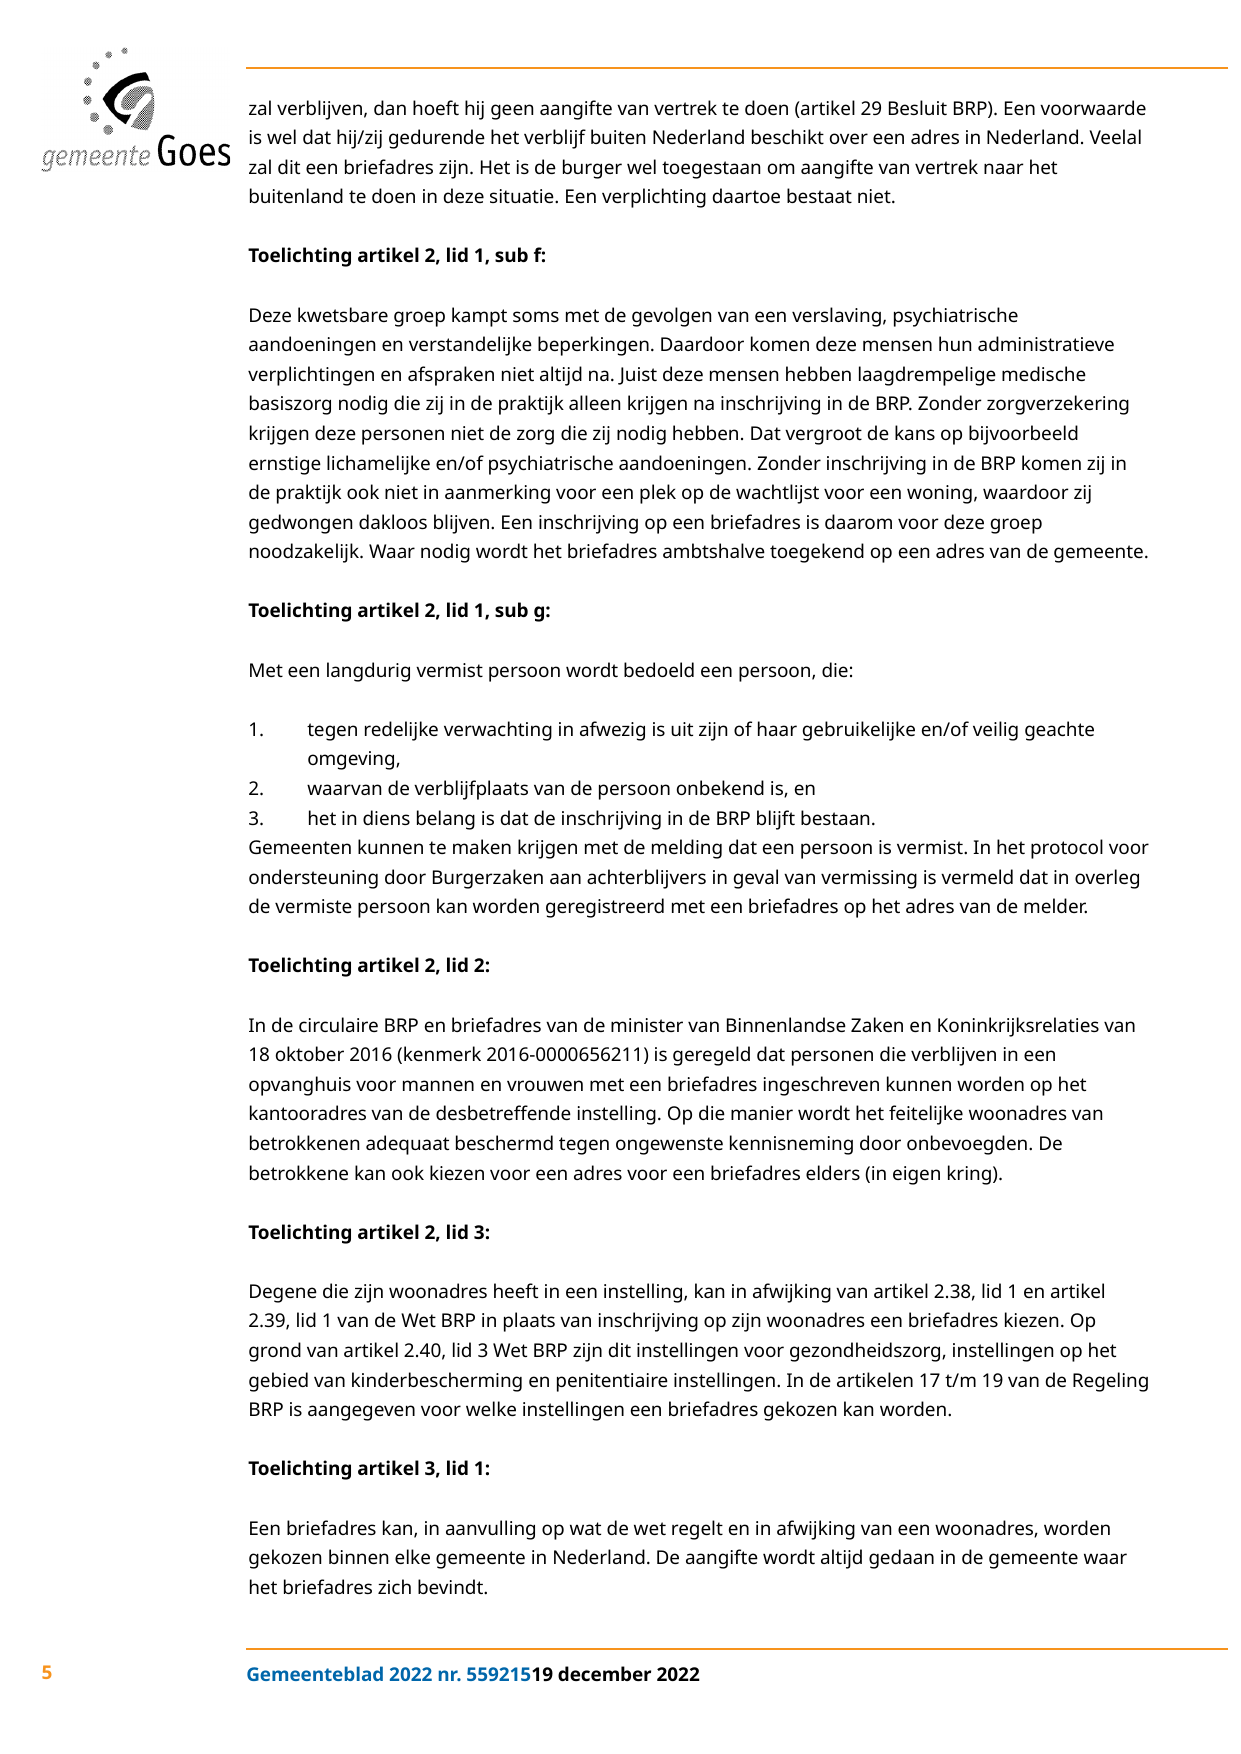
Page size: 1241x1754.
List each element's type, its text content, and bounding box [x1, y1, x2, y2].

text Deze kwetsbare groep kampt soms met de gevolgen van een verslaving, psychiatrische aandoeningen en verstandelijke beperkingen. Daardoor komen deze mensen hun administratieve verplichtingen en afspraken niet altijd na. Juist deze mensen hebben laagdrempelige medische basiszorg nodig die zij in de praktijk alleen krijgen na inschrijving in de BRP. Zonder zorgverzekering krijgen deze personen niet de zorg die zij nodig hebben. Dat vergroot de kans op bijvoorbeeld ernstige lichamelijke en/of psychiatrische aandoeningen. Zonder inschrijving in de BRP komen zij in de praktijk ook niet in aanmerking voor een plek op de wachtlijst voor een woning, waardoor zij gedwongen dakloos blijven. Een inschrijving op een briefadres is daarom voor deze groep noodzakelijk. Waar nodig wordt het briefadres ambtshalve toegekend op een adres van de gemeente. [248, 302, 1152, 564]
text Gemeenten kunnen te maken krijgen met de melding dat een persoon is vermist. In het protocol voor ondersteuning door Burgerzaken aan achterblijvers in geval van vermissing is vermeld dat in overleg de vermiste persoon kan worden geregistreerd met een briefadres op het adres van de melder. [248, 834, 1152, 919]
list waarvan de verblijfplaats van de persoon onbekend is, en [248, 775, 1152, 801]
text Toelichting artikel 2, lid 1, sub g: [248, 598, 1152, 623]
text In de circulaire BRP en briefadres van de minister van Binnenlandse Zaken en Koninkrijksrelaties van 18 oktober 2016 (kenmerk 2016-0000656211) is geregeld dat personen die verblijven in een opvanghuis voor mannen en vrouwen met een briefadres ingeschreven kunnen worden op het kantooradres van de desbetreffende instelling. Op die manier wordt het feitelijke woonadres van betrokkenen adequaat beschermd tegen ongewenste kennisneming door onbevoegden. De betrokkene kan ook kiezen voor een adres voor een briefadres elders (in eigen kring). [248, 1012, 1152, 1186]
text Toelichting artikel 3, lid 1: [248, 1456, 1152, 1481]
text Toelichting artikel 2, lid 2: [248, 953, 1152, 978]
text Degene die zijn woonadres heeft in een instelling, kan in afwijking van artikel 2.38, lid 1 en artikel 2.39, lid 1 van de Wet BRP in plaats van inschrijving op zijn woonadres een briefadres kiezen. Op grond van artikel 2.40, lid 3 Wet BRP zijn dit instellingen voor gezondheidszorg, instellingen op het gebied van kinderbescherming en penitentiaire instellingen. In de artikelen 17 t/m 19 van de Regeling BRP is aangegeven voor welke instellingen een briefadres gekozen kan worden. [248, 1278, 1152, 1422]
picture [41, 47, 231, 172]
text Een briefadres kan, in aanvulling op wat de wet regelt en in afwijking van een woonadres, worden gekozen binnen elke gemeente in Nederland. De aangifte wordt altijd gedaan in de gemeente waar het briefadres zich bevindt. [248, 1515, 1152, 1600]
list tegen redelijke verwachting in afwezig is uit zijn of haar gebruikelijke en/of veilig geachte omgeving, [248, 716, 1152, 771]
text Toelichting artikel 2, lid 3: [248, 1219, 1152, 1245]
text zal verblijven, dan hoeft hij geen aangifte van vertrek te doen (artikel 29 Besluit BRP). Een voorwaarde is wel dat hij/zij gedurende het verblijf buiten Nederland beschikt over een adres in Nederland. Veelal zal dit een briefadres zijn. Het is de burger wel toegestaan om aangifte van vertrek naar het buitenland te doen in deze situatie. Een verplichting daartoe bestaat niet. [248, 95, 1152, 209]
text Toelichting artikel 2, lid 1, sub f: [248, 243, 1152, 268]
text Met een langdurig vermist persoon wordt bedoeld een persoon, die: [248, 657, 1152, 683]
list het in diens belang is dat de inschrijving in de BRP blijft bestaan. [248, 805, 1152, 831]
